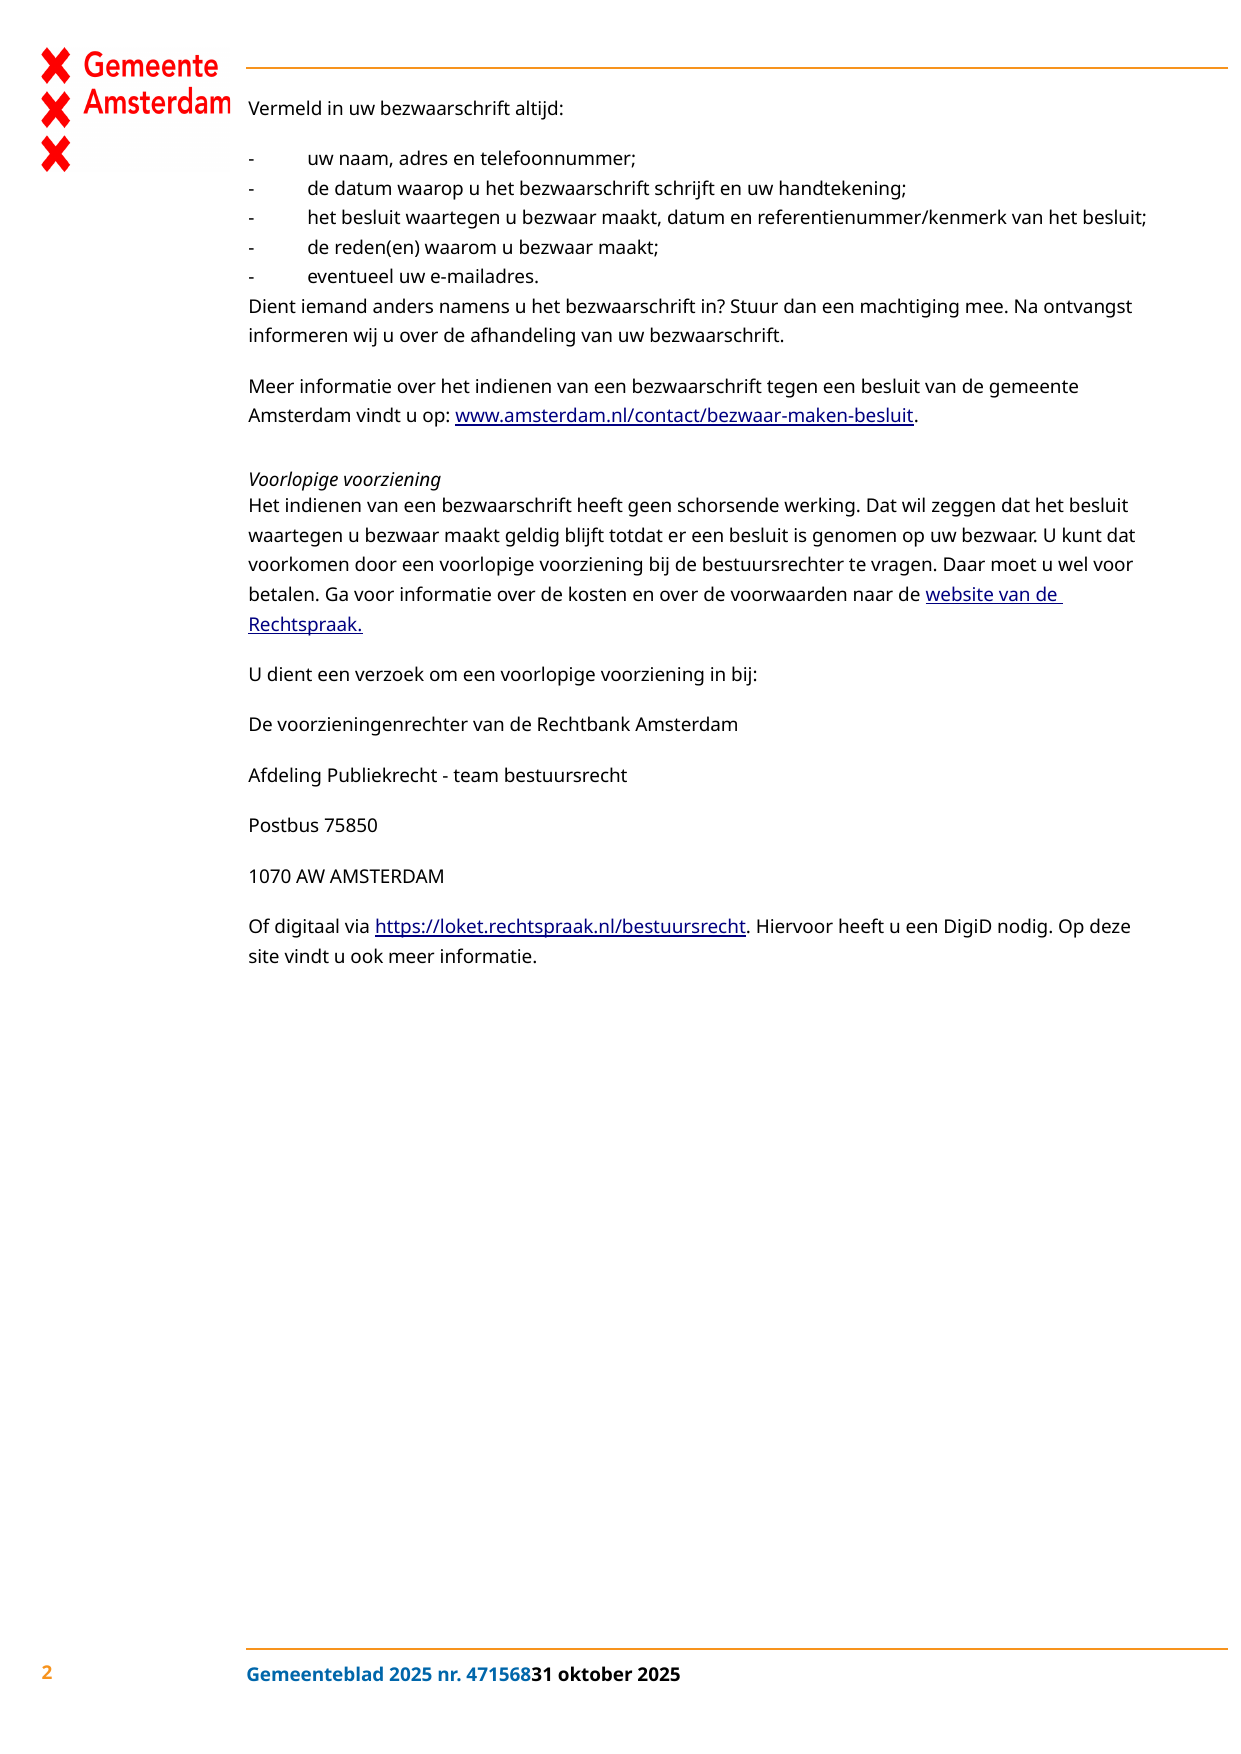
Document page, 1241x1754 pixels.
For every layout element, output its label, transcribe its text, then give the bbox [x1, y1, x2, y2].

text Vermeld in uw bezwaarschrift altijd: [248, 95, 1152, 121]
picture [41, 47, 231, 172]
text 1070 AW AMSTERDAM [248, 863, 1152, 888]
text Meer informatie over het indienen van een bezwaarschrift tegen een besluit van de gemeente Amsterdam vindt u op: www.amsterdam.nl/contact/bezwaar-maken-besluit. [248, 373, 1152, 428]
text Dient iemand anders namens u het bezwaarschrift in? Stuur dan een machtiging mee. Na ontvangst informeren wij u over de afhandeling van uw bezwaarschrift. [248, 293, 1152, 348]
list de reden(en) waarom u bezwaar maakt; [248, 234, 1152, 260]
text Of digitaal via https://loket.rechtspraak.nl/bestuursrecht. Hiervoor heeft u een DigiD nodig. Op deze site vindt u ook meer informatie. [248, 913, 1152, 968]
text De voorzieningenrechter van de Rechtbank Amsterdam [248, 712, 1152, 737]
text Het indienen van een bezwaarschrift heeft geen schorsende werking. Dat wil zeggen dat het besluit waartegen u bezwaar maakt geldig blijft totdat er een besluit is genomen op uw bezwaar. U kunt dat voorkomen door een voorlopige voorziening bij de bestuursrechter te vragen. Daar moet u wel voor betalen. Ga voor informatie over de kosten en over de voorwaarden naar de website van de Rechtspraak. [248, 492, 1152, 636]
list eventueel uw e-mailadres. [248, 263, 1152, 289]
list uw naam, adres en telefoonnummer; [248, 145, 1152, 171]
list het besluit waartegen u bezwaar maakt, datum en referentienummer/kenmerk van het besluit; [248, 204, 1152, 230]
text Postbus 75850 [248, 812, 1152, 838]
text U dient een verzoek om een voorlopige voorziening in bij: [248, 661, 1152, 687]
text Afdeling Publiekrecht - team bestuursrecht [248, 762, 1152, 788]
text Voorlopige voorziening [248, 467, 1152, 492]
list de datum waarop u het bezwaarschrift schrijft en uw handtekening; [248, 175, 1152, 201]
